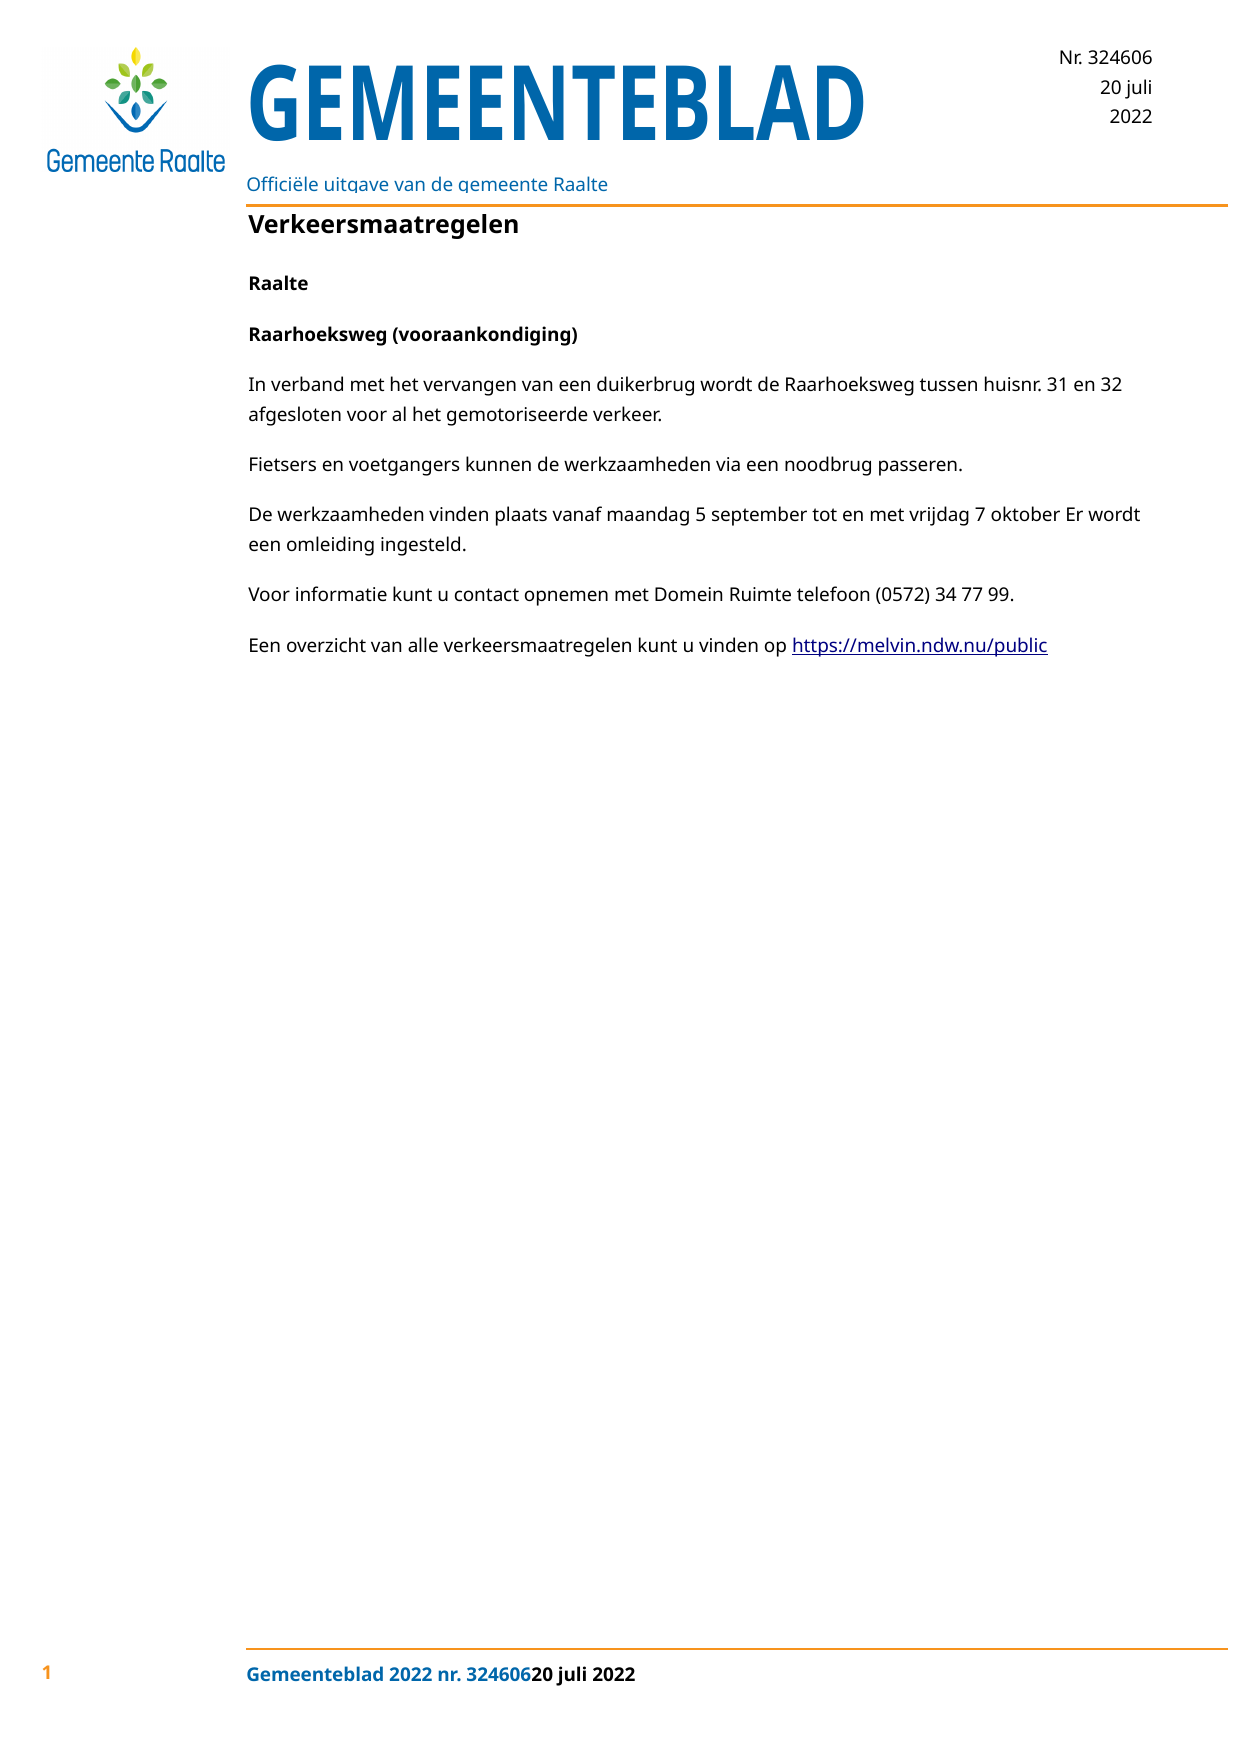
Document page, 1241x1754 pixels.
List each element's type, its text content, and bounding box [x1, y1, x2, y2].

text Een overzicht van alle verkeersmaatregelen kunt u vinden op https://melvin.ndw.nu/public [248, 632, 1152, 658]
picture [41, 47, 231, 172]
text Voor informatie kunt u contact opnemen met Domein Ruimte telefoon (0572) 34 77 99. [248, 582, 1152, 607]
text Raalte [248, 270, 1152, 296]
text Raarhoeksweg (vooraankondiging) [248, 321, 1152, 346]
text In verband met het vervangen van een duikerbrug wordt de Raarhoeksweg tussen huisnr. 31 en 32 afgesloten voor al het gemotoriseerde verkeer. [248, 371, 1152, 426]
text Verkeersmaatregelen [248, 207, 1152, 241]
text Fietsers en voetgangers kunnen de werkzaamheden via een noodbrug passeren. [248, 451, 1152, 477]
text De werkzaamheden vinden plaats vanaf maandag 5 september tot en met vrijdag 7 oktober Er wordt een omleiding ingesteld. [248, 502, 1152, 557]
